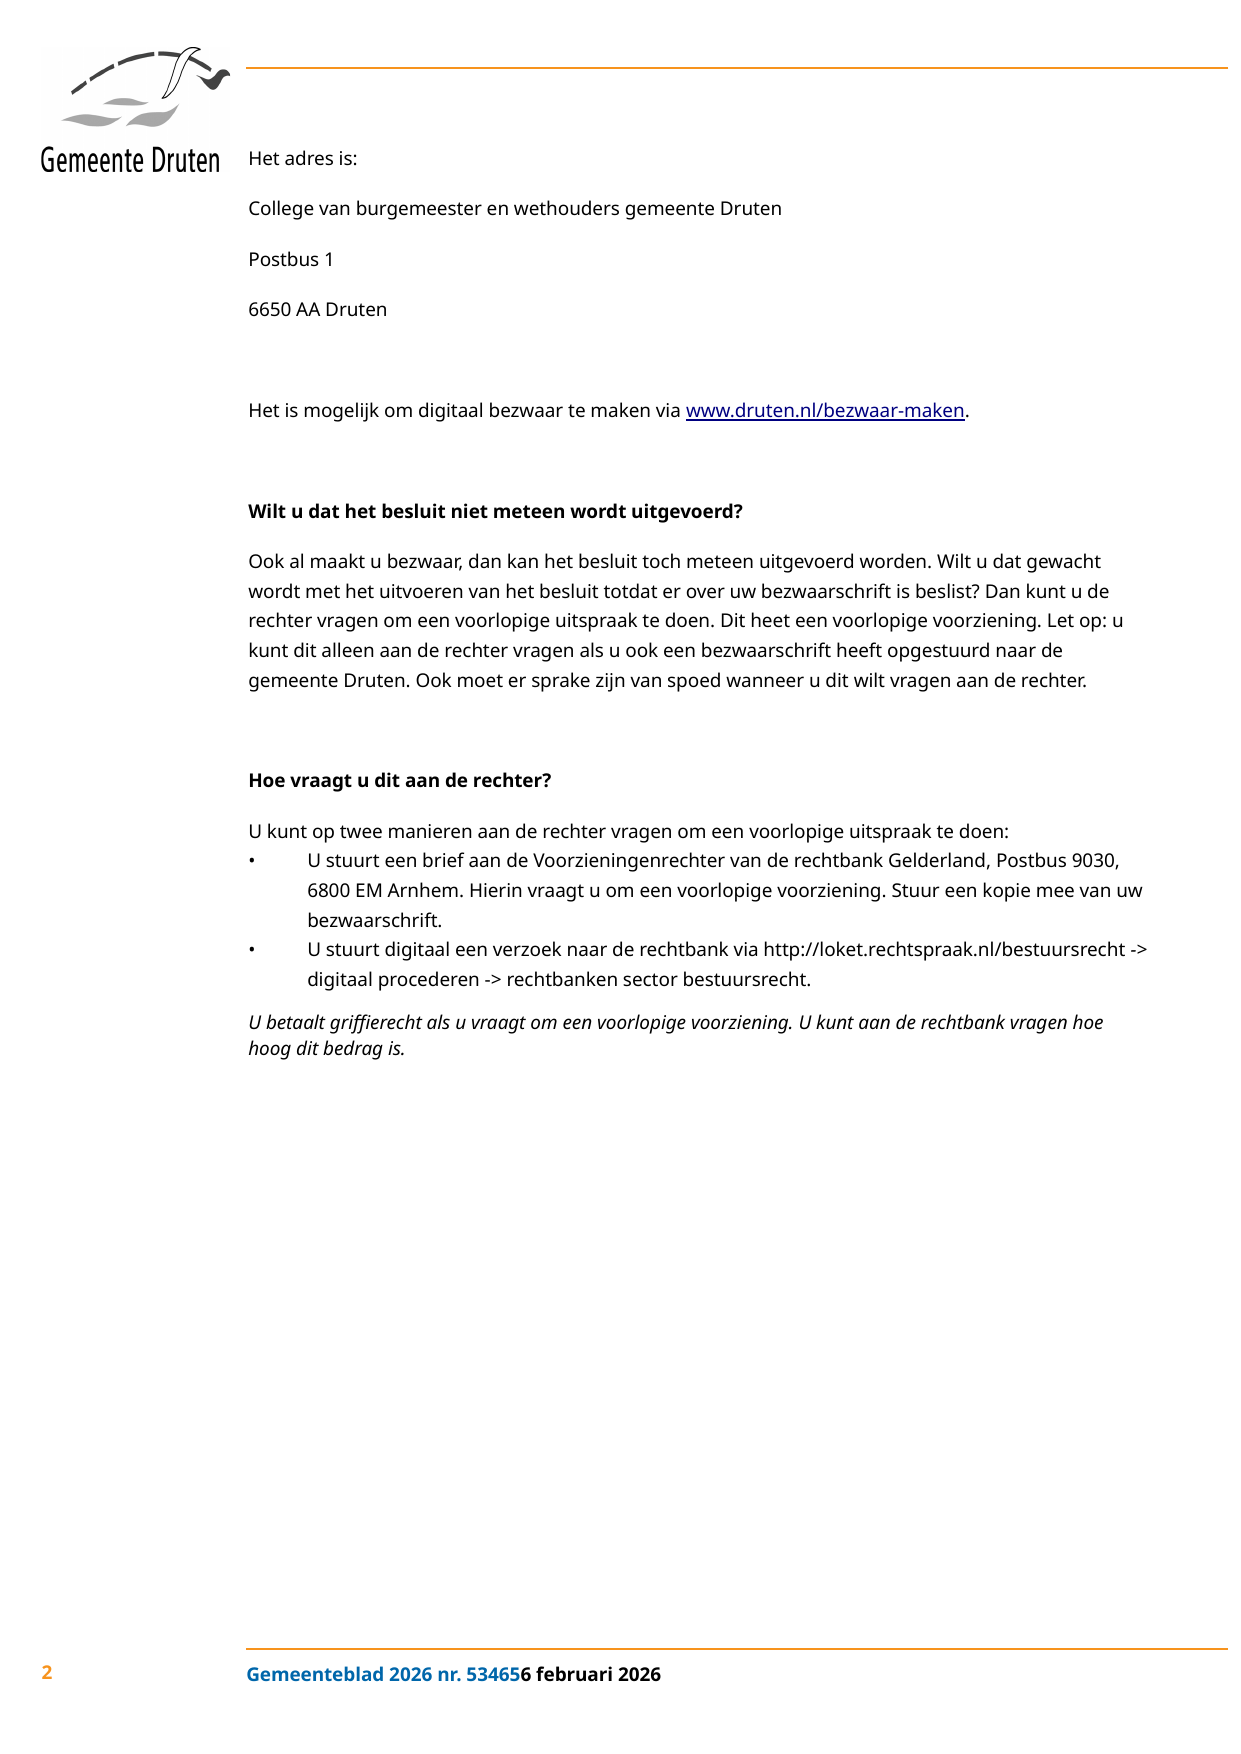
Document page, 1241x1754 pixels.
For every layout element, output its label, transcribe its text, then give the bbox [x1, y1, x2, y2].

picture [41, 47, 231, 172]
text 6650 AA Druten [248, 296, 1152, 322]
text Het is mogelijk om digitaal bezwaar te maken via www.druten.nl/bezwaar-maken. [248, 397, 1152, 423]
text Ook al maakt u bezwaar, dan kan het besluit toch meteen uitgevoerd worden. Wilt u dat gewacht wordt met het uitvoeren van het besluit totdat er over uw bezwaarschrift is beslist? Dan kunt u de rechter vragen om een voorlopige uitspraak te doen. Dit heet een voorlopige voorziening. Let op: u kunt dit alleen aan de rechter vragen als u ook een bezwaarschrift heeft opgestuurd naar de gemeente Druten. Ook moet er sprake zijn van spoed wanneer u dit wilt vragen aan de rechter. [248, 548, 1152, 693]
text Het adres is: [248, 145, 1152, 171]
list U stuurt een brief aan de Voorzieningenrechter van de rechtbank Gelderland, Postbus 9030, 6800 EM Arnhem. Hierin vraagt u om een voorlopige voorziening. Stuur een kopie mee van uw bezwaarschrift. [248, 848, 1152, 933]
text Wilt u dat het besluit niet meteen wordt uitgevoerd? [248, 498, 1152, 524]
list U stuurt digitaal een verzoek naar de rechtbank via http://loket.rechtspraak.nl/bestuursrecht -> digitaal procederen -> rechtbanken sector bestuursrecht. [248, 936, 1152, 992]
text U kunt op twee manieren aan de rechter vragen om een voorlopige uitspraak te doen: [248, 818, 1152, 844]
text U betaalt griffierecht als u vraagt om een voorlopige voorziening. U kunt aan de rechtbank vragen hoe hoog dit bedrag is. [248, 1009, 1152, 1061]
text College van burgemeester en wethouders gemeente Druten [248, 196, 1152, 221]
text Hoe vraagt u dit aan de rechter? [248, 768, 1152, 793]
text Postbus 1 [248, 246, 1152, 272]
